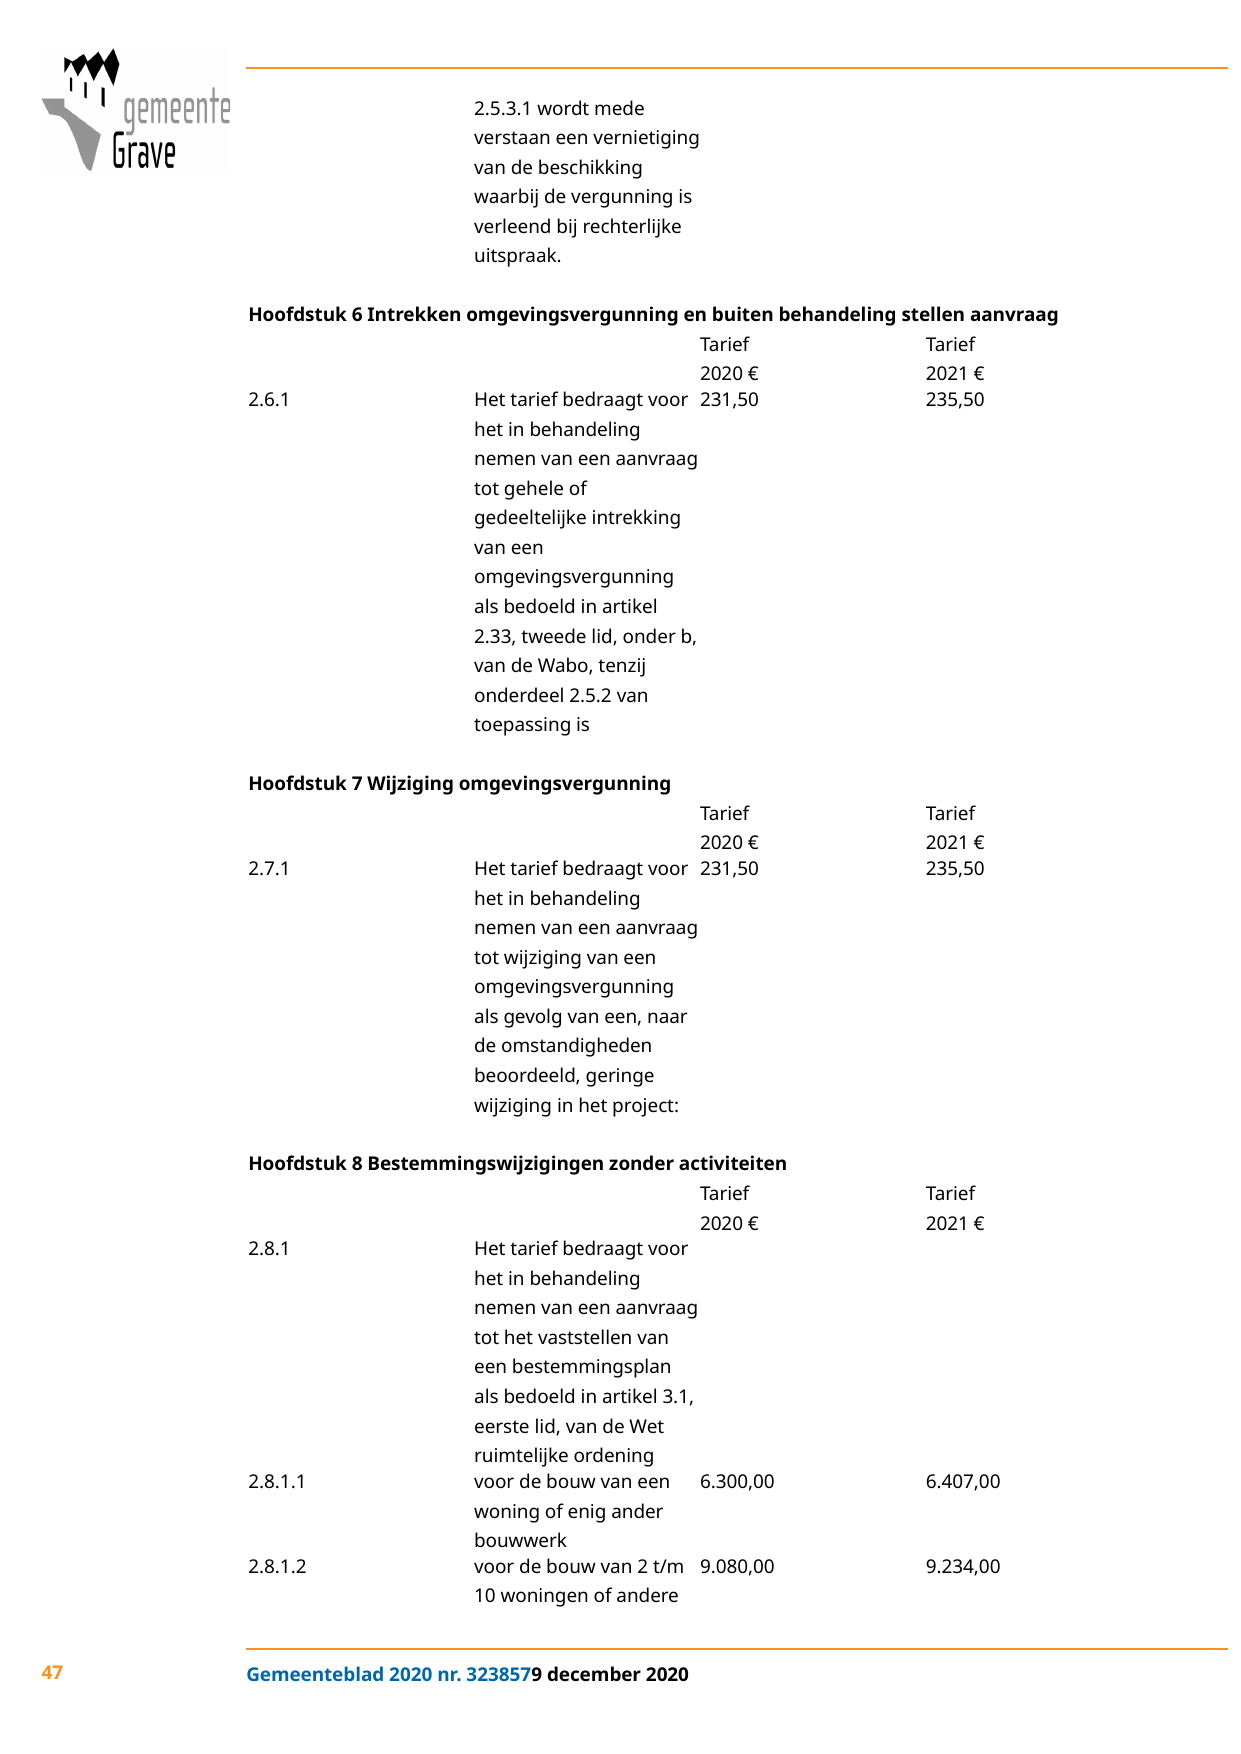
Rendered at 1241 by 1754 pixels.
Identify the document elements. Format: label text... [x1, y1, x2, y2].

table_cell 2.6.1 [248, 386, 474, 737]
table_cell voor de bouw van een woning of enig ander bouwwerk [474, 1468, 700, 1553]
table_cell Het tarief bedraagt voor het in behandeling nemen van een aanvraag tot het vaststellen van een bestemmingsplan als bedoeld in artikel 3.1, eerste lid, van de Wet ruimtelijke ordening [474, 1235, 700, 1468]
table_cell 235,50 [926, 855, 1152, 1118]
table_header Tarief 2021 € [926, 331, 1152, 386]
table_header [474, 331, 700, 386]
table_cell 2.8.1 [248, 1235, 474, 1468]
table_header Tarief 2020 € [700, 800, 926, 855]
table_header [248, 331, 474, 386]
table_header [248, 1180, 474, 1235]
table_cell 6.407,00 [926, 1468, 1152, 1553]
table_header [474, 1180, 700, 1235]
table_cell 2.8.1.2 [248, 1553, 474, 1608]
table_cell [926, 1235, 1152, 1468]
table_cell voor de bouw van 2 t/m 10 woningen of andere [474, 1553, 700, 1608]
table_cell 9.080,00 [700, 1553, 926, 1608]
table_cell 231,50 [700, 386, 926, 737]
table_cell [700, 1235, 926, 1468]
table_cell 9.234,00 [926, 1553, 1152, 1608]
table_header Tarief 2021 € [926, 800, 1152, 855]
table_cell [248, 95, 474, 268]
table_header Tarief 2021 € [926, 1180, 1152, 1235]
table_cell [926, 95, 1152, 268]
table_cell [700, 95, 926, 268]
text Hoofdstuk 7 Wijziging omgevingsvergunning [248, 770, 1152, 796]
table_cell Het tarief bedraagt voor het in behandeling nemen van een aanvraag tot wijziging van een omgevingsvergunning als gevolg van een, naar de omstandigheden beoordeeld, geringe wijziging in het project: [474, 855, 700, 1118]
table_cell 2.8.1.1 [248, 1468, 474, 1553]
table_cell 6.300,00 [700, 1468, 926, 1553]
text Hoofdstuk 6 Intrekken omgevingsvergunning en buiten behandeling stellen aanvraag [248, 301, 1152, 327]
table_header [474, 800, 700, 855]
table_cell Het tarief bedraagt voor het in behandeling nemen van een aanvraag tot gehele of gedeeltelijke intrekking van een omgevingsvergunning als bedoeld in artikel 2.33, tweede lid, onder b, van de Wabo, tenzij onderdeel 2.5.2 van toepassing is [474, 386, 700, 737]
table_header Tarief 2020 € [700, 1180, 926, 1235]
picture [41, 47, 231, 172]
table_header Tarief 2020 € [700, 331, 926, 386]
table_cell 2.7.1 [248, 855, 474, 1118]
table_cell 231,50 [700, 855, 926, 1118]
table_header [248, 800, 474, 855]
table_cell 235,50 [926, 386, 1152, 737]
table_cell 2.5.3.1 wordt mede verstaan een vernietiging van de beschikking waarbij de vergunning is verleend bij rechterlijke uitspraak. [474, 95, 700, 268]
text Hoofdstuk 8 Bestemmingswijzigingen zonder activiteiten [248, 1150, 1152, 1176]
